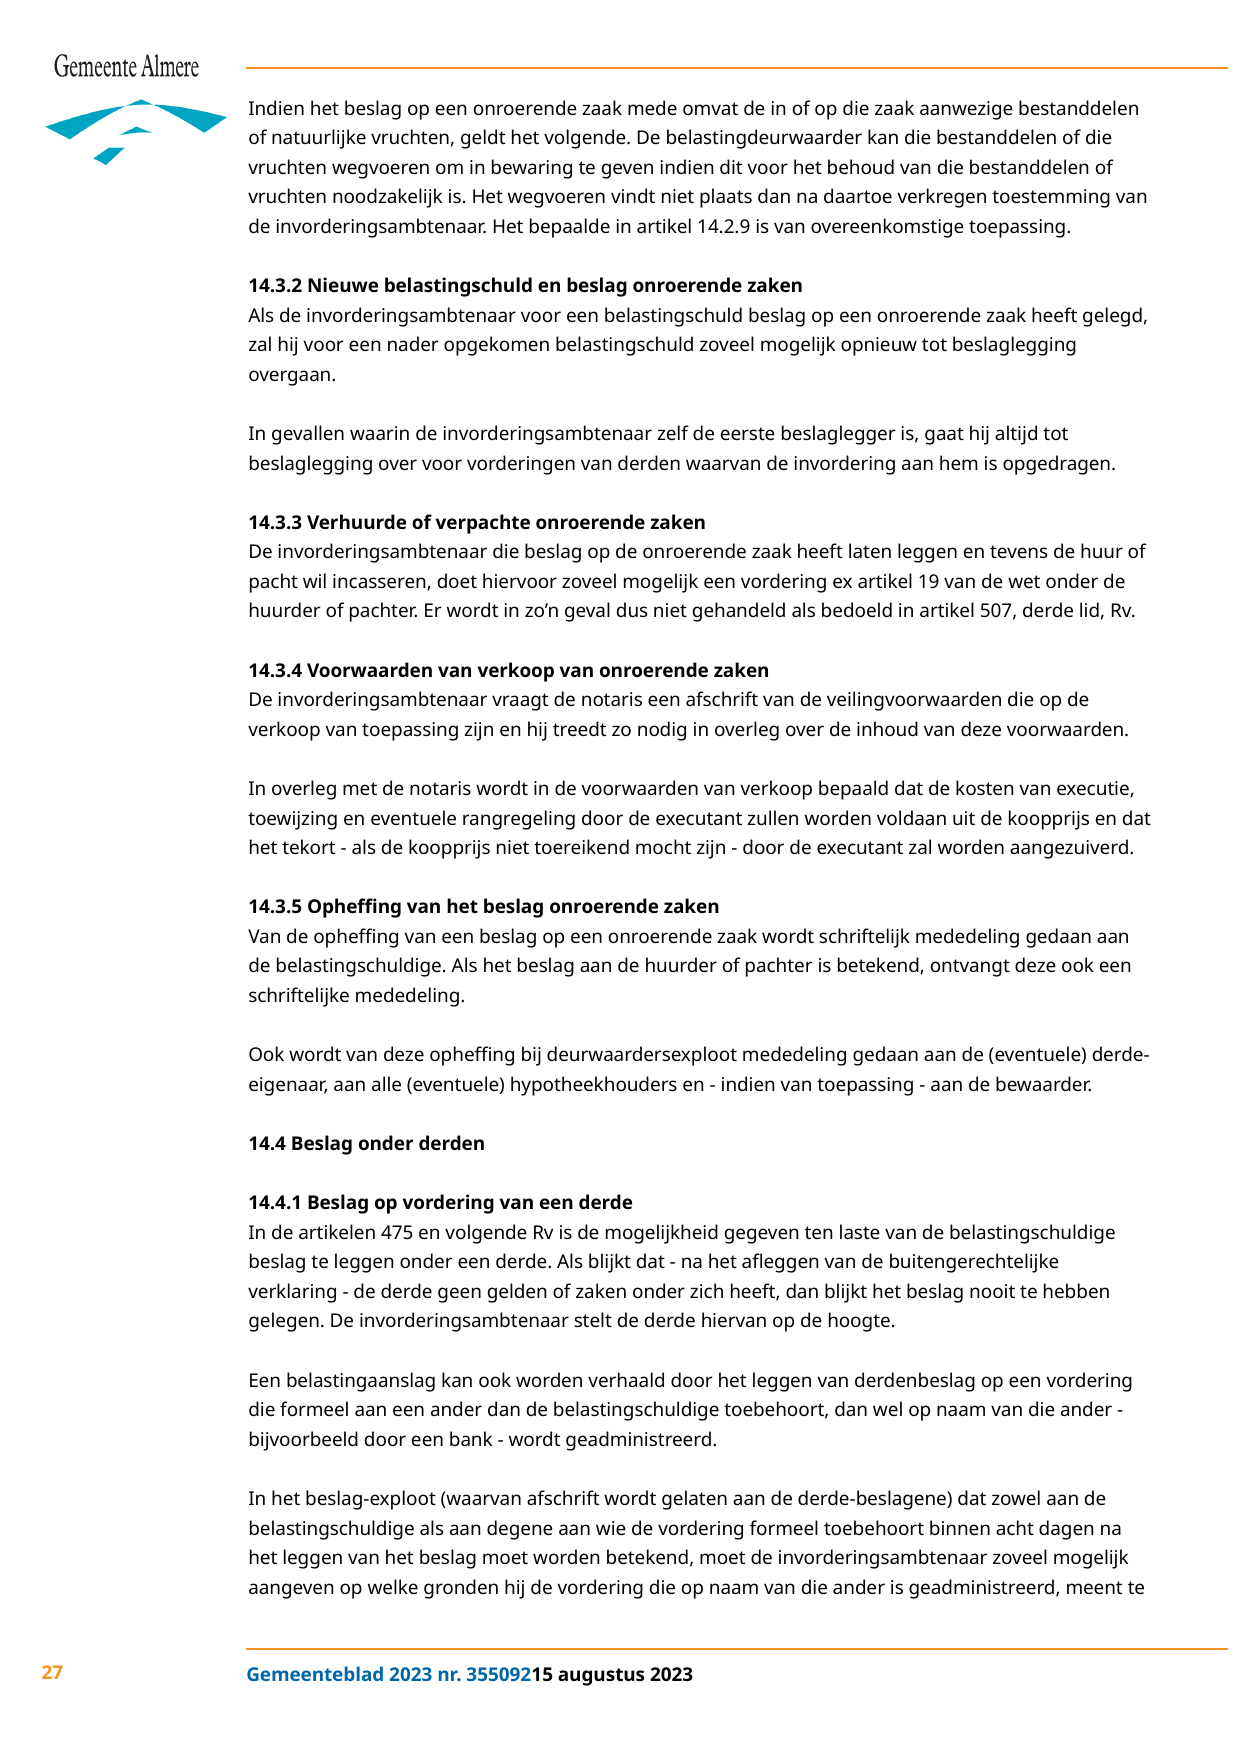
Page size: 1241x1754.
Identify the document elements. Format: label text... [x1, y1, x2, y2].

text In het beslag-exploot (waarvan afschrift wordt gelaten aan de derde-beslagene) dat zowel aan de belastingschuldige als aan degene aan wie de vordering formeel toebehoort binnen acht dagen na het leggen van het beslag moet worden betekend, moet de invorderingsambtenaar zoveel mogelijk aangeven op welke gronden hij de vordering die op naam van die ander is geadministreerd, meent te [248, 1485, 1152, 1600]
text Van de opheffing van een beslag op een onroerende zaak wordt schriftelijk mededeling gedaan aan de belastingschuldige. Als het beslag aan de huurder of pachter is betekend, ontvangt deze ook een schriftelijke mededeling. [248, 923, 1152, 1008]
text 14.3.2 Nieuwe belastingschuld en beslag onroerende zaken [248, 272, 1152, 298]
text De invorderingsambtenaar vraagt de notaris een afschrift van de veilingvoorwaarden die op de verkoop van toepassing zijn en hij treedt zo nodig in overleg over de inhoud van deze voorwaarden. [248, 686, 1152, 742]
text Indien het beslag op een onroerende zaak mede omvat de in of op die zaak aanwezige bestanddelen of natuurlijke vruchten, geldt het volgende. De belastingdeurwaarder kan die bestanddelen of die vruchten wegvoeren om in bewaring te geven indien dit voor het behoud van die bestanddelen of vruchten noodzakelijk is. Het wegvoeren vindt niet plaats dan na daartoe verkregen toestemming van de invorderingsambtenaar. Het bepaalde in artikel 14.2.9 is van overeenkomstige toepassing. [248, 95, 1152, 239]
text Als de invorderingsambtenaar voor een belastingschuld beslag op een onroerende zaak heeft gelegd, zal hij voor een nader opgekomen belastingschuld zoveel mogelijk opnieuw tot beslaglegging overgaan. [248, 302, 1152, 387]
text In gevallen waarin de invorderingsambtenaar zelf de eerste beslaglegger is, gaat hij altijd tot beslaglegging over voor vorderingen van derden waarvan de invordering aan hem is opgedragen. [248, 420, 1152, 476]
text Ook wordt van deze opheffing bij deurwaardersexploot mededeling gedaan aan de (eventuele) derde-eigenaar, aan alle (eventuele) hypotheekhouders en - indien van toepassing - aan de bewaarder. [248, 1041, 1152, 1097]
text 14.3.4 Voorwaarden van verkoop van onroerende zaken [248, 657, 1152, 683]
text In de artikelen 475 en volgende Rv is de mogelijkheid gegeven ten laste van de belastingschuldige beslag te leggen onder een derde. Als blijkt dat - na het afleggen van de buitengerechtelijke verklaring - de derde geen gelden of zaken onder zich heeft, dan blijkt het beslag nooit te hebben gelegen. De invorderingsambtenaar stelt de derde hiervan op de hoogte. [248, 1219, 1152, 1333]
text 14.4.1 Beslag op vordering van een derde [248, 1189, 1152, 1215]
text 14.3.5 Opheffing van het beslag onroerende zaken [248, 893, 1152, 919]
text 14.4 Beslag onder derden [248, 1130, 1152, 1156]
text De invorderingsambtenaar die beslag op de onroerende zaak heeft laten leggen en tevens de huur of pacht wil incasseren, doet hiervoor zoveel mogelijk een vordering ex artikel 19 van de wet onder de huurder of pachter. Er wordt in zo’n geval dus niet gehandeld als bedoeld in artikel 507, derde lid, Rv. [248, 538, 1152, 623]
text 14.3.3 Verhuurde of verpachte onroerende zaken [248, 509, 1152, 535]
picture [41, 47, 231, 172]
text In overleg met de notaris wordt in de voorwaarden van verkoop bepaald dat de kosten van executie, toewijzing en eventuele rangregeling door de executant zullen worden voldaan uit de koopprijs en dat het tekort - als de koopprijs niet toereikend mocht zijn - door de executant zal worden aangezuiverd. [248, 775, 1152, 860]
text Een belastingaanslag kan ook worden verhaald door het leggen van derdenbeslag op een vordering die formeel aan een ander dan de belastingschuldige toebehoort, dan wel op naam van die ander - bijvoorbeeld door een bank - wordt geadministreerd. [248, 1367, 1152, 1452]
